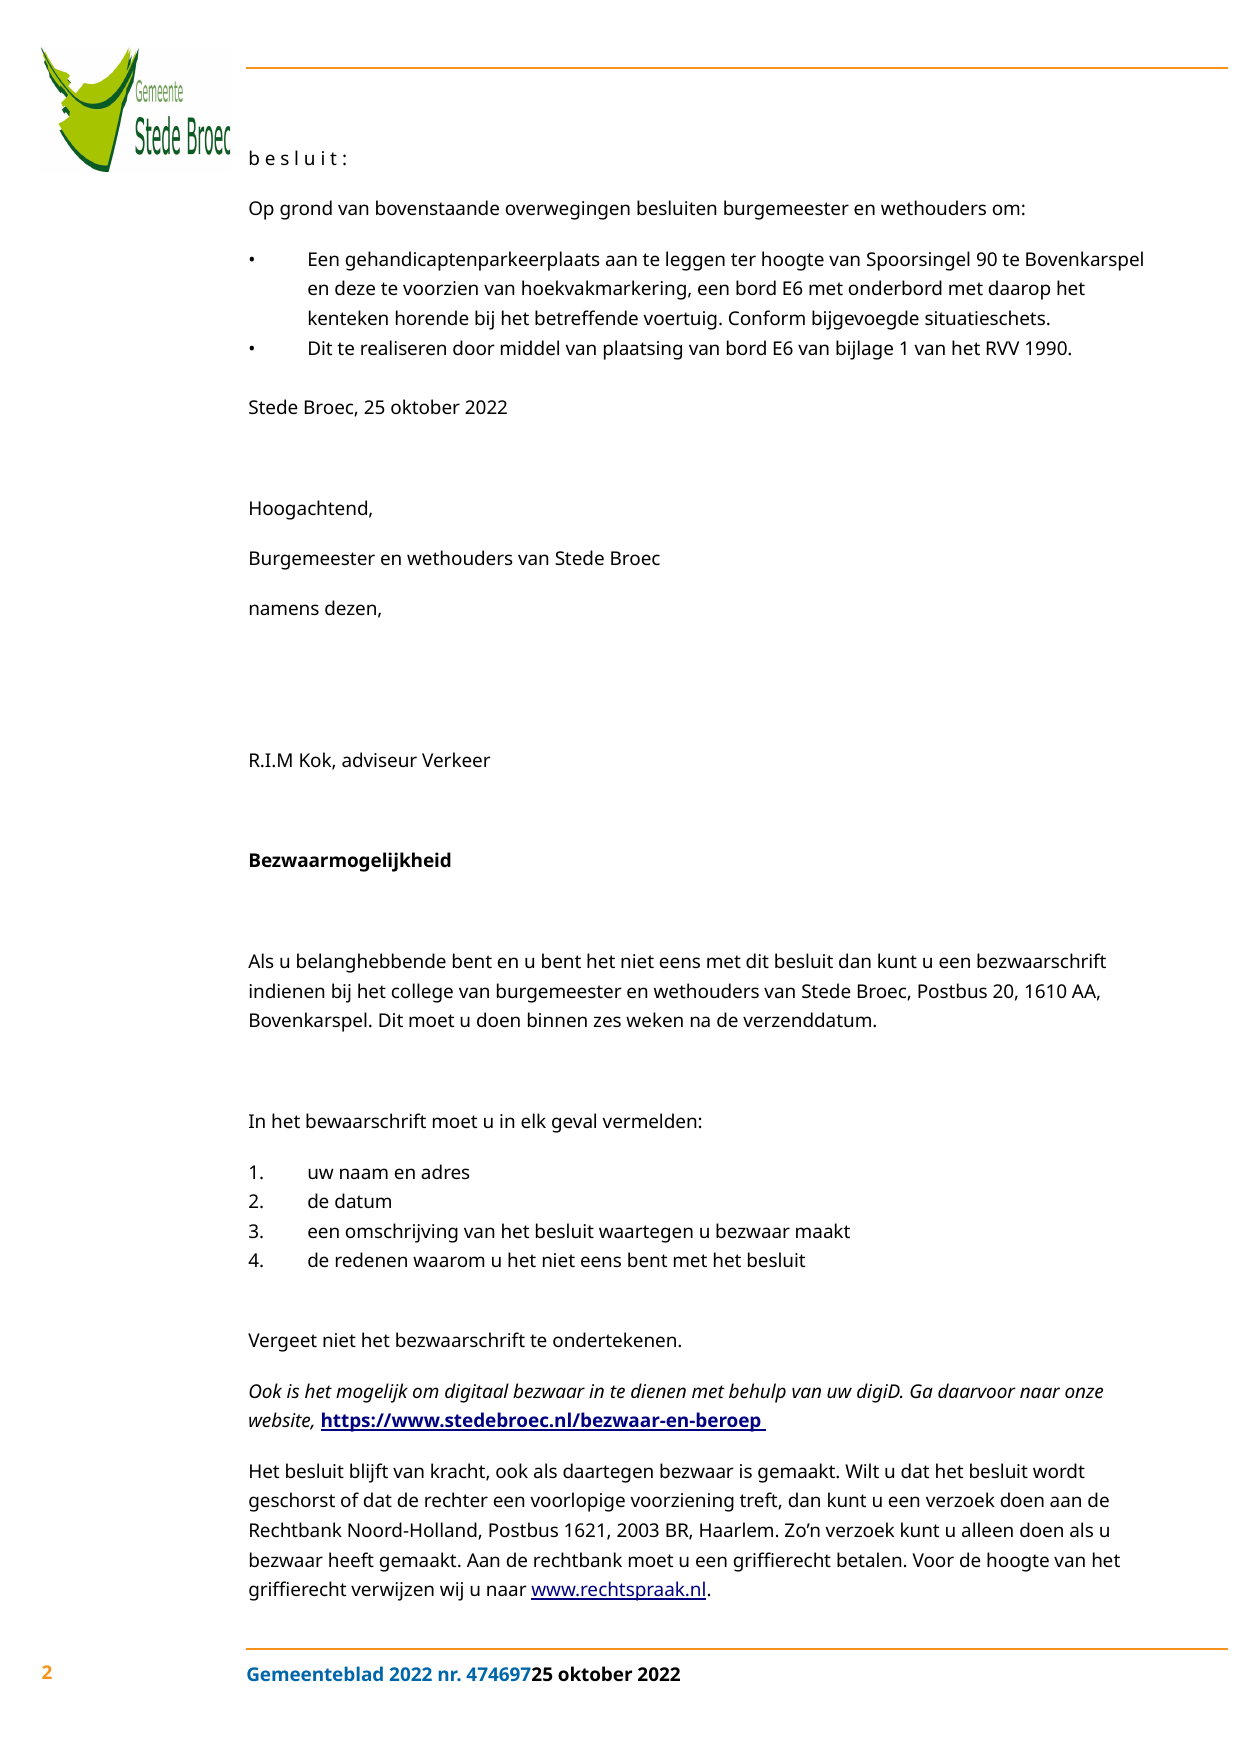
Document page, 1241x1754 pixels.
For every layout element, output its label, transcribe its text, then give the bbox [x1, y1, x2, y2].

text Als u belanghebbende bent en u bent het niet eens met dit besluit dan kunt u een bezwaarschrift indienen bij het college van burgemeester en wethouders van Stede Broec, Postbus 20, 1610 AA, Bovenkarspel. Dit moet u doen binnen zes weken na de verzenddatum. [248, 948, 1152, 1033]
text namens dezen, [248, 596, 1152, 621]
text R.I.M Kok, adviseur Verkeer [248, 747, 1152, 773]
list Dit te realiseren door middel van plaatsing van bord E6 van bijlage 1 van het RVV 1990. [248, 335, 1152, 361]
text Vergeet niet het bezwaarschrift te ondertekenen. [248, 1328, 1152, 1353]
list uw naam en adres [248, 1159, 1152, 1185]
list een omschrijving van het besluit waartegen u bezwaar maakt [248, 1218, 1152, 1244]
text Het besluit blijft van kracht, ook als daartegen bezwaar is gemaakt. Wilt u dat het besluit wordt geschorst of dat de rechter een voorlopige voorziening treft, dan kunt u een verzoek doen aan de Rechtbank Noord-Holland, Postbus 1621, 2003 BR, Haarlem. Zo’n verzoek kunt u alleen doen als u bezwaar heeft gemaakt. Aan de rechtbank moet u een griffierecht betalen. Voor de hoogte van het griffierecht verwijzen wij u naar www.rechtspraak.nl. [248, 1458, 1152, 1602]
text In het bewaarschrift moet u in elk geval vermelden: [248, 1108, 1152, 1134]
picture [41, 47, 231, 172]
list de datum [248, 1188, 1152, 1214]
text b e s l u i t : [248, 145, 1152, 171]
text Burgemeester en wethouders van Stede Broec [248, 545, 1152, 571]
list Een gehandicaptenparkeerplaats aan te leggen ter hoogte van Spoorsingel 90 te Bovenkarspel en deze te voorzien van hoekvakmarkering, een bord E6 met onderbord met daarop het kenteken horende bij het betreffende voertuig. Conform bijgevoegde situatieschets. [248, 246, 1152, 331]
text Hoogachtend, [248, 495, 1152, 521]
list de redenen waarom u het niet eens bent met het besluit [248, 1248, 1152, 1273]
text Op grond van bovenstaande overwegingen besluiten burgemeester en wethouders om: [248, 196, 1152, 221]
text Stede Broec, 25 oktober 2022 [248, 394, 1152, 420]
text Ook is het mogelijk om digitaal bezwaar in te dienen met behulp van uw digiD. Ga daarvoor naar onze website, https://www.stedebroec.nl/bezwaar-en-beroep [248, 1378, 1152, 1433]
text Bezwaarmogelijkheid [248, 848, 1152, 873]
